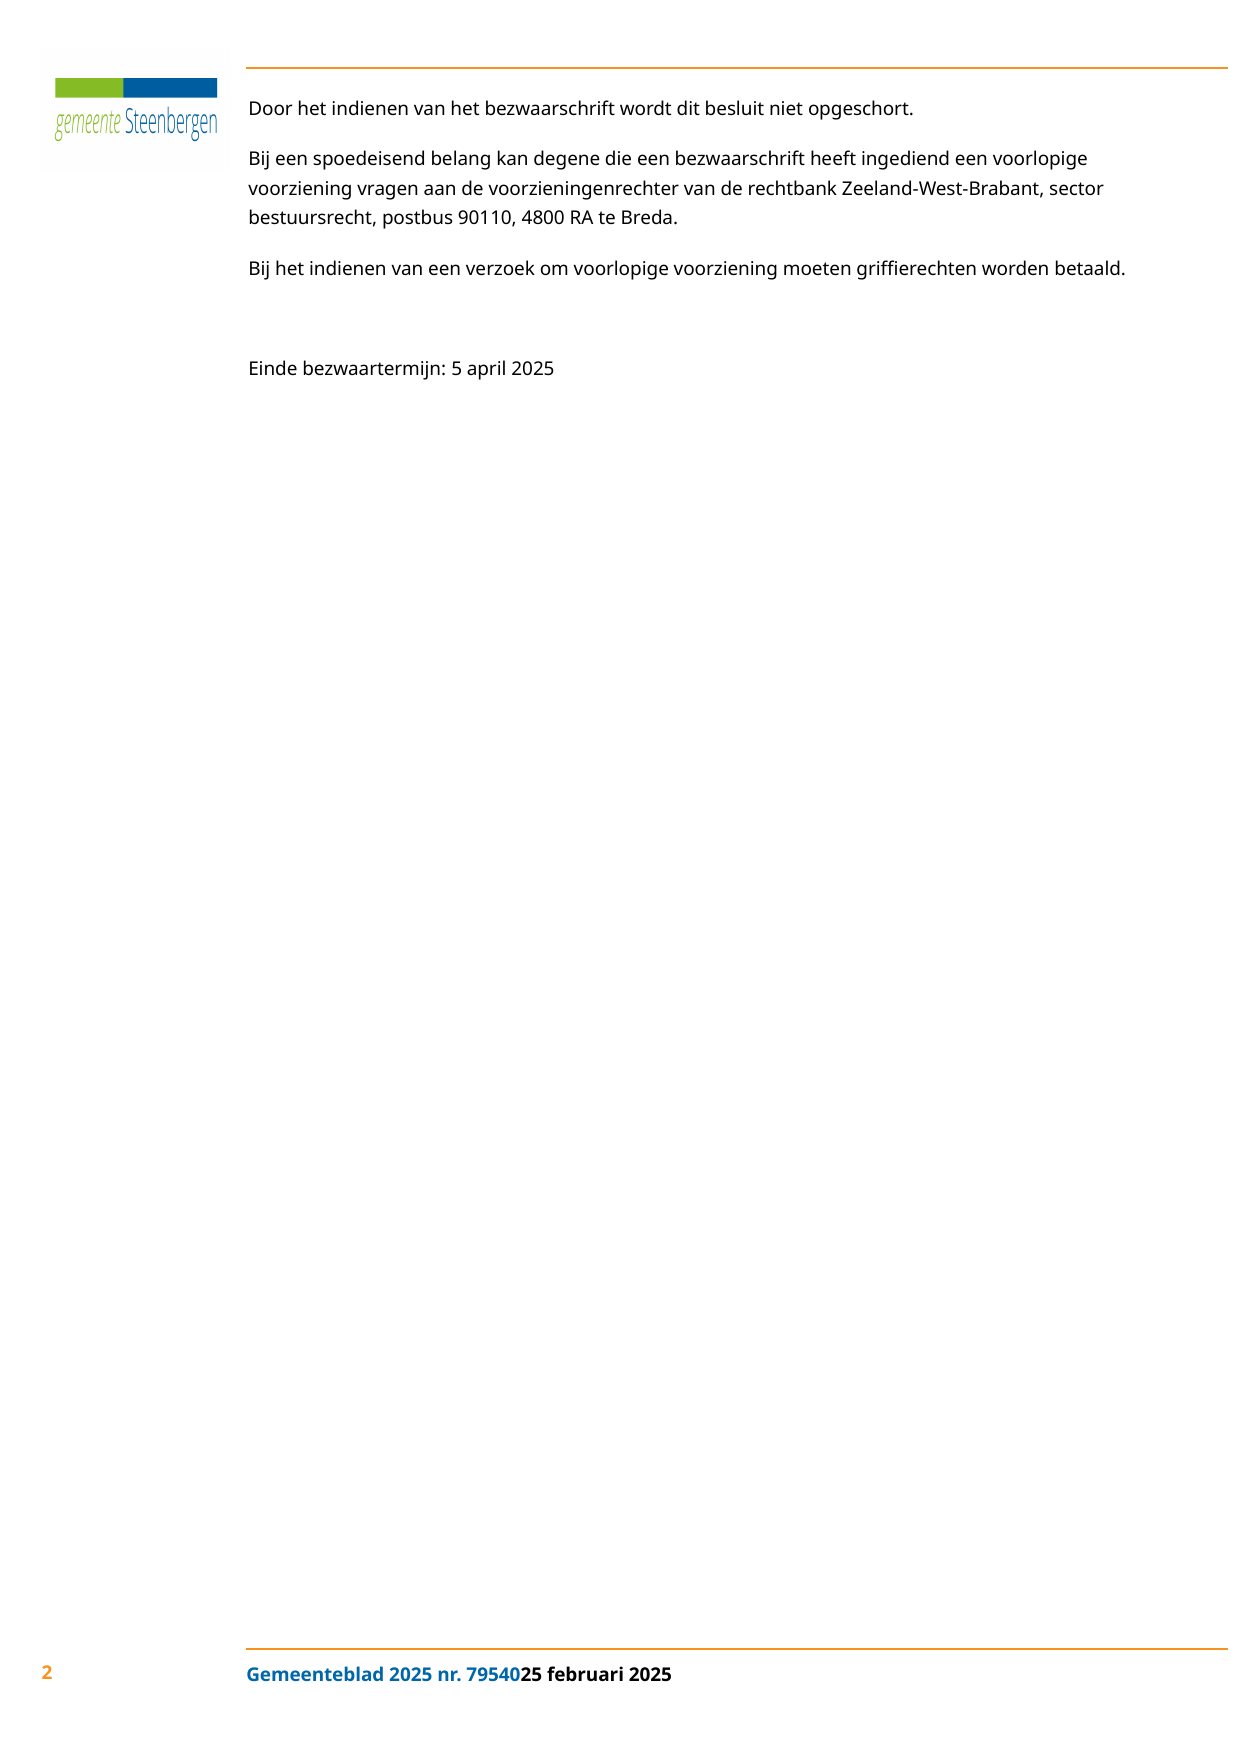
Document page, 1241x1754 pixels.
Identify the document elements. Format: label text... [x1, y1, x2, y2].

text Bij het indienen van een verzoek om voorlopige voorziening moeten griffierechten worden betaald. [248, 255, 1152, 281]
text Bij een spoedeisend belang kan degene die een bezwaarschrift heeft ingediend een voorlopige voorziening vragen aan de voorzieningenrechter van de rechtbank Zeeland-West-Brabant, sector bestuursrecht, postbus 90110, 4800 RA te Breda. [248, 145, 1152, 230]
picture [41, 47, 231, 172]
text Einde bezwaartermijn: 5 april 2025 [248, 356, 1152, 381]
text Door het indienen van het bezwaarschrift wordt dit besluit niet opgeschort. [248, 95, 1152, 121]
